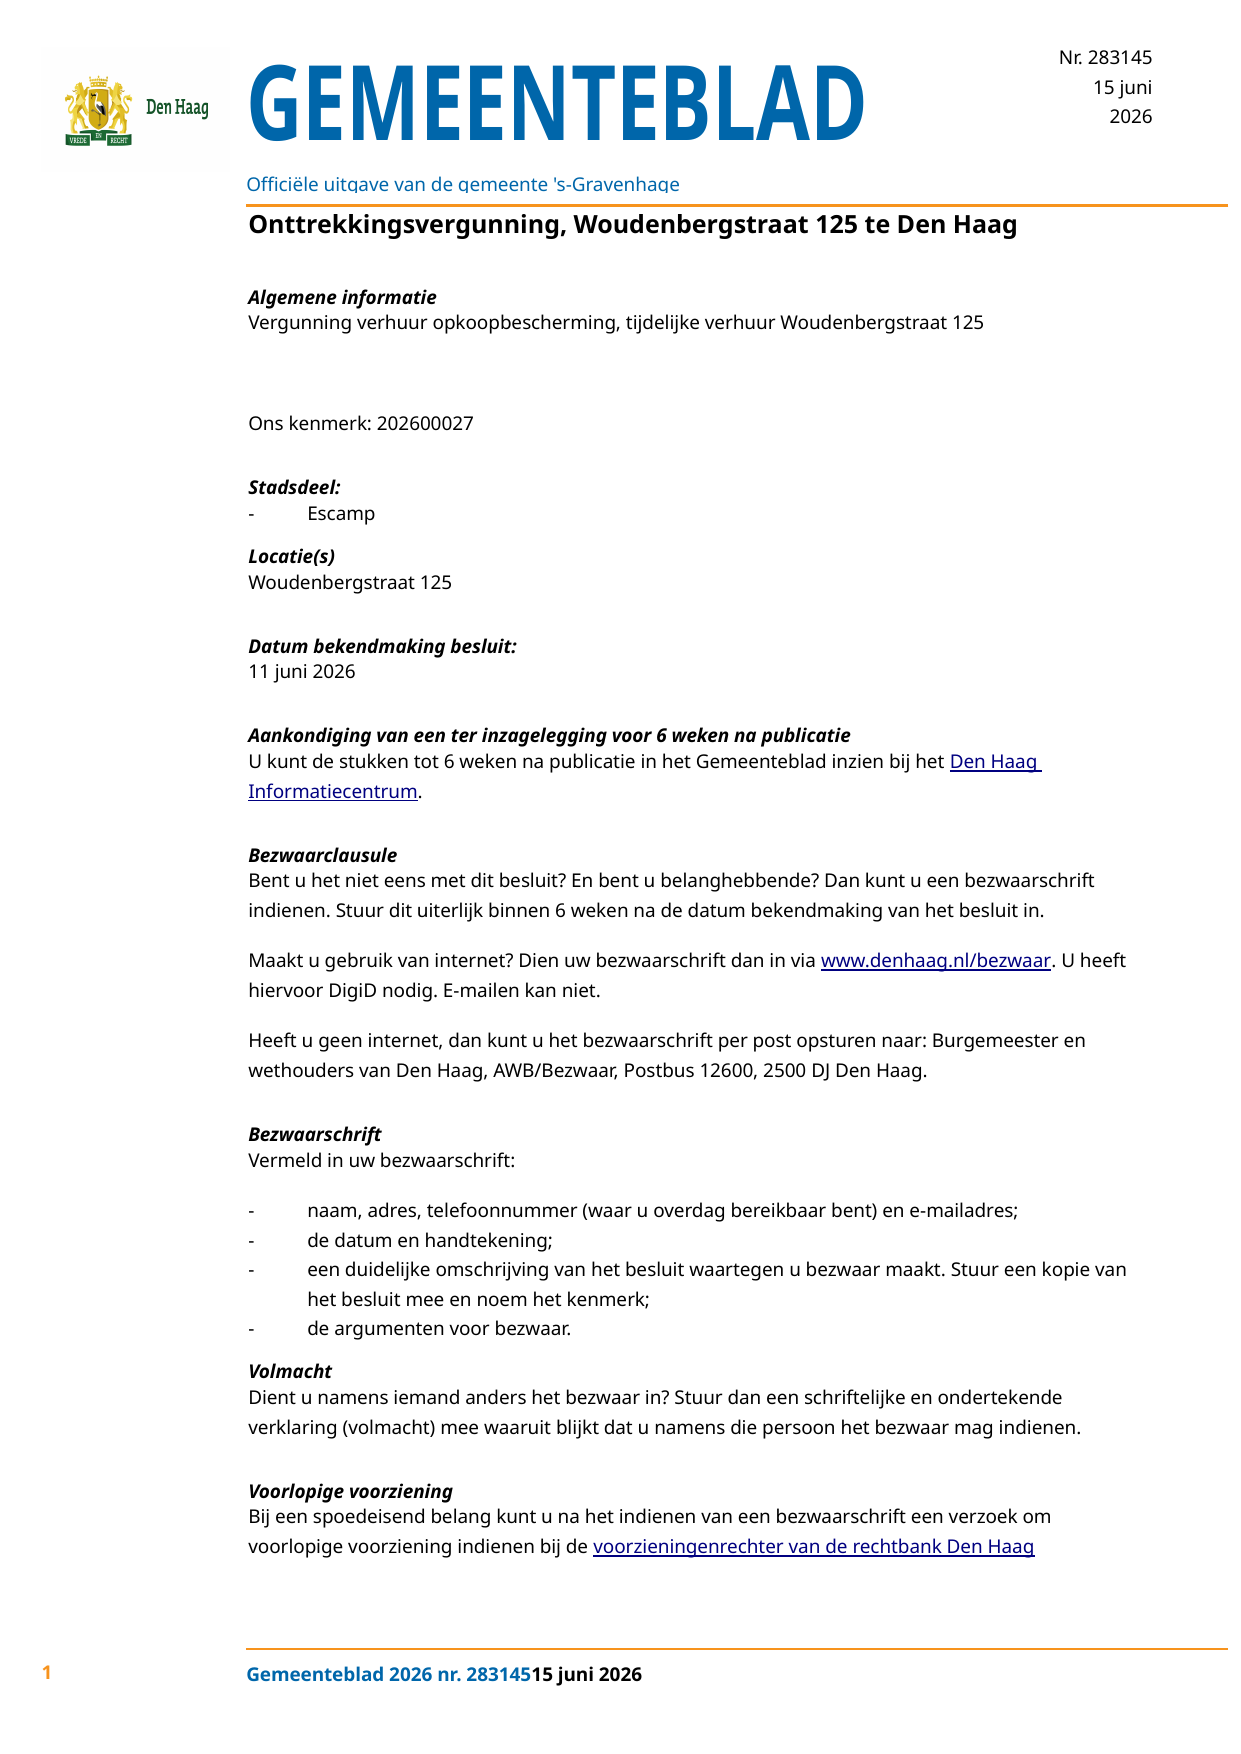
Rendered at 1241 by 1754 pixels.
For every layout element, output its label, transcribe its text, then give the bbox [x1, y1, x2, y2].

text Woudenbergstraat 125 [248, 569, 1152, 595]
text Vermeld in uw bezwaarschrift: [248, 1147, 1152, 1173]
text Vergunning verhuur opkoopbescherming, tijdelijke verhuur Woudenbergstraat 125 [248, 309, 1152, 335]
text Voorlopige voorziening [248, 1478, 1152, 1504]
text Heeft u geen internet, dan kunt u het bezwaarschrift per post opsturen naar: Burgemeester en wethouders van Den Haag, AWB/Bezwaar, Postbus 12600, 2500 DJ Den Haag. [248, 1028, 1152, 1083]
text U kunt de stukken tot 6 weken na publicatie in het Gemeenteblad inzien bij het Den Haag Informatiecentrum. [248, 748, 1152, 804]
text Stadsdeel: [248, 474, 1152, 500]
text Bezwaarclausule [248, 842, 1152, 868]
list naam, adres, telefoonnummer (waar u overdag bereikbaar bent) en e-mailadres; [248, 1197, 1152, 1223]
list een duidelijke omschrijving van het besluit waartegen u bezwaar maakt. Stuur een kopie van het besluit mee en noem het kenmerk; [248, 1256, 1152, 1312]
text Aankondiging van een ter inzagelegging voor 6 weken na publicatie [248, 723, 1152, 748]
text Bent u het niet eens met dit besluit? En bent u belanghebbende? Dan kunt u een bezwaarschrift indienen. Stuur dit uiterlijk binnen 6 weken na de datum bekendmaking van het besluit in. [248, 868, 1152, 923]
text Locatie(s) [248, 543, 1152, 569]
text Bij een spoedeisend belang kunt u na het indienen van een bezwaarschrift een verzoek om voorlopige voorziening indienen bij de voorzieningenrechter van de rechtbank Den Haag [248, 1504, 1152, 1559]
text Maakt u gebruik van internet? Dien uw bezwaarschrift dan in via www.denhaag.nl/bezwaar. U heeft hiervoor DigiD nodig. E-mailen kan niet. [248, 948, 1152, 1003]
text Onttrekkingsvergunning, Woudenbergstraat 125 te Den Haag [248, 207, 1152, 241]
text Volmacht [248, 1359, 1152, 1384]
list de datum en handtekening; [248, 1227, 1152, 1253]
list Escamp [248, 500, 1152, 526]
text Dient u namens iemand anders het bezwaar in? Stuur dan een schriftelijke en ondertekende verklaring (volmacht) mee waaruit blijkt dat u namens die persoon het bezwaar mag indienen. [248, 1384, 1152, 1440]
text Bezwaarschrift [248, 1121, 1152, 1147]
text Datum bekendmaking besluit: [248, 633, 1152, 659]
picture [41, 47, 231, 172]
text Algemene informatie [248, 284, 1152, 309]
list de argumenten voor bezwaar. [248, 1316, 1152, 1341]
text 11 juni 2026 [248, 659, 1152, 684]
text Ons kenmerk: 202600027 [248, 410, 1152, 436]
